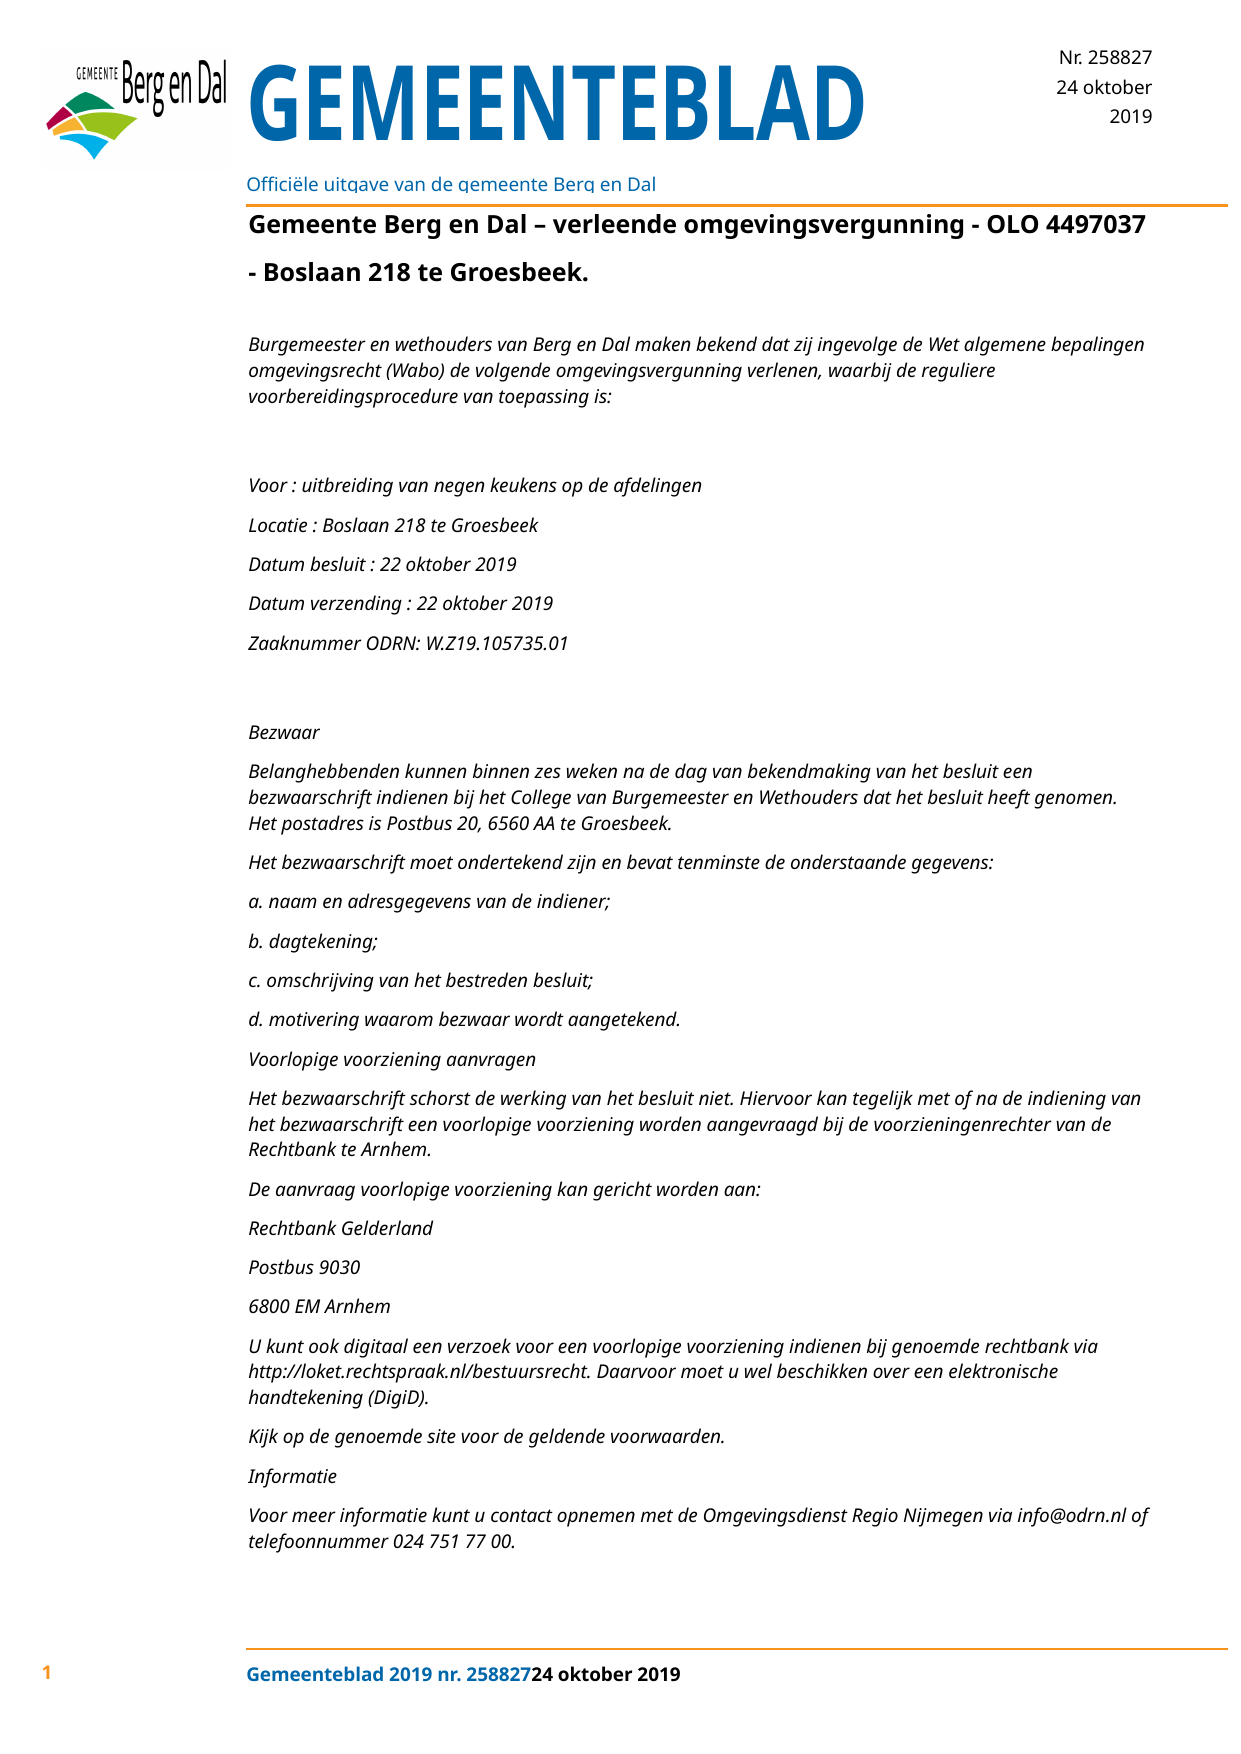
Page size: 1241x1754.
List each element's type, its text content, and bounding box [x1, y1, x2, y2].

text Het bezwaarschrift schorst de werking van het besluit niet. Hiervoor kan tegelijk met of na de indiening van het bezwaarschrift een voorlopige voorziening worden aangevraagd bij de voorzieningenrechter van de Rechtbank te Arnhem. [248, 1085, 1152, 1162]
text Burgemeester en wethouders van Berg en Dal maken bekend dat zij ingevolge de Wet algemene bepalingen omgevingsrecht (Wabo) de volgende omgevingsvergunning verlenen, waarbij de reguliere voorbereidingsprocedure van toepassing is: [248, 331, 1152, 409]
text Kijk op de genoemde site voor de geldende voorwaarden. [248, 1423, 1152, 1449]
text Postbus 9030 [248, 1254, 1152, 1280]
text Bezwaar [248, 719, 1152, 745]
picture [41, 47, 231, 172]
text d. motivering waarom bezwaar wordt aangetekend. [248, 1006, 1152, 1032]
text U kunt ook digitaal een verzoek voor een voorlopige voorziening indienen bij genoemde rechtbank via http://loket.rechtspraak.nl/bestuursrecht. Daarvoor moet u wel beschikken over een elektronische handtekening (DigiD). [248, 1333, 1152, 1410]
text Voor meer informatie kunt u contact opnemen met de Omgevingsdienst Regio Nijmegen via info@odrn.nl of telefoonnummer 024 751 77 00. [248, 1502, 1152, 1553]
text Datum verzending : 22 oktober 2019 [248, 590, 1152, 616]
text Gemeente Berg en Dal – verleende omgevingsvergunning - OLO 4497037 - Boslaan 218 te Groesbeek. [248, 207, 1152, 288]
text Locatie : Boslaan 218 te Groesbeek [248, 512, 1152, 538]
text a. naam en adresgegevens van de indiener; [248, 889, 1152, 914]
text Rechtbank Gelderland [248, 1215, 1152, 1241]
text c. omschrijving van het bestreden besluit; [248, 967, 1152, 993]
text Informatie [248, 1463, 1152, 1488]
text b. dagtekening; [248, 928, 1152, 954]
text Het bezwaarschrift moet ondertekend zijn en bevat tenminste de onderstaande gegevens: [248, 849, 1152, 875]
text Voorlopige voorziening aanvragen [248, 1046, 1152, 1071]
text 6800 EM Arnhem [248, 1293, 1152, 1319]
text Zaaknummer ODRN: W.Z19.105735.01 [248, 630, 1152, 655]
text Voor : uitbreiding van negen keukens op de afdelingen [248, 473, 1152, 498]
text De aanvraag voorlopige voorziening kan gericht worden aan: [248, 1176, 1152, 1201]
text Belanghebbenden kunnen binnen zes weken na de dag van bekendmaking van het besluit een bezwaarschrift indienen bij het College van Burgemeester en Wethouders dat het besluit heeft genomen. Het postadres is Postbus 20, 6560 AA te Groesbeek. [248, 759, 1152, 836]
text Datum besluit : 22 oktober 2019 [248, 551, 1152, 577]
